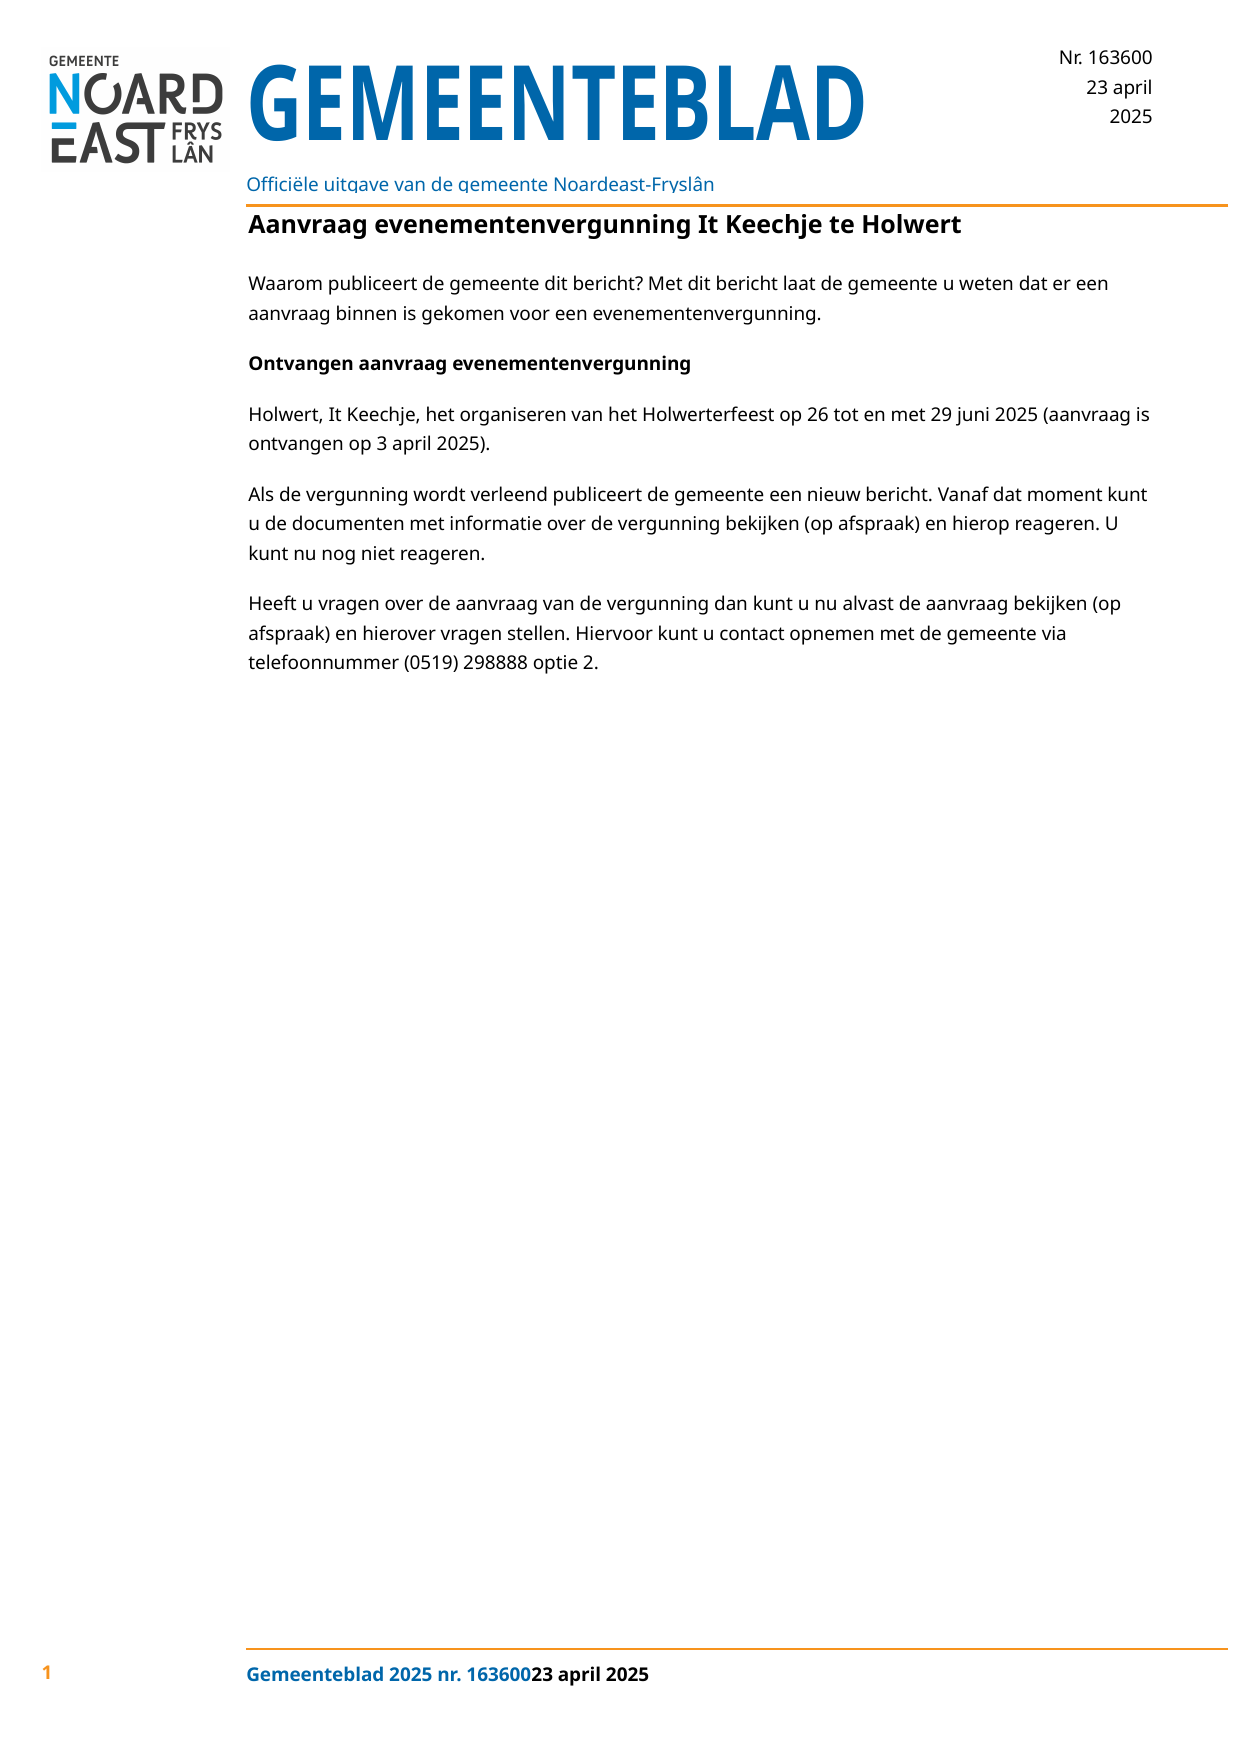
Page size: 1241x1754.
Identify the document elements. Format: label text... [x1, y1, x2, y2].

text Waarom publiceert de gemeente dit bericht? Met dit bericht laat de gemeente u weten dat er een aanvraag binnen is gekomen voor een evenementenvergunning. [248, 270, 1152, 326]
text Aanvraag evenementenvergunning It Keechje te Holwert [248, 207, 1152, 241]
text Heeft u vragen over de aanvraag van de vergunning dan kunt u nu alvast de aanvraag bekijken (op afspraak) en hierover vragen stellen. Hiervoor kunt u contact opnemen met de gemeente via telefoonnummer (0519) 298888 optie 2. [248, 590, 1152, 675]
text Als de vergunning wordt verleend publiceert de gemeente een nieuw bericht. Vanaf dat moment kunt u de documenten met informatie over de vergunning bekijken (op afspraak) en hierop reageren. U kunt nu nog niet reageren. [248, 481, 1152, 566]
picture [41, 47, 231, 172]
text Holwert, It Keechje, het organiseren van het Holwerterfeest op 26 tot en met 29 juni 2025 (aanvraag is ontvangen op 3 april 2025). [248, 401, 1152, 456]
text Ontvangen aanvraag evenementenvergunning [248, 350, 1152, 376]
